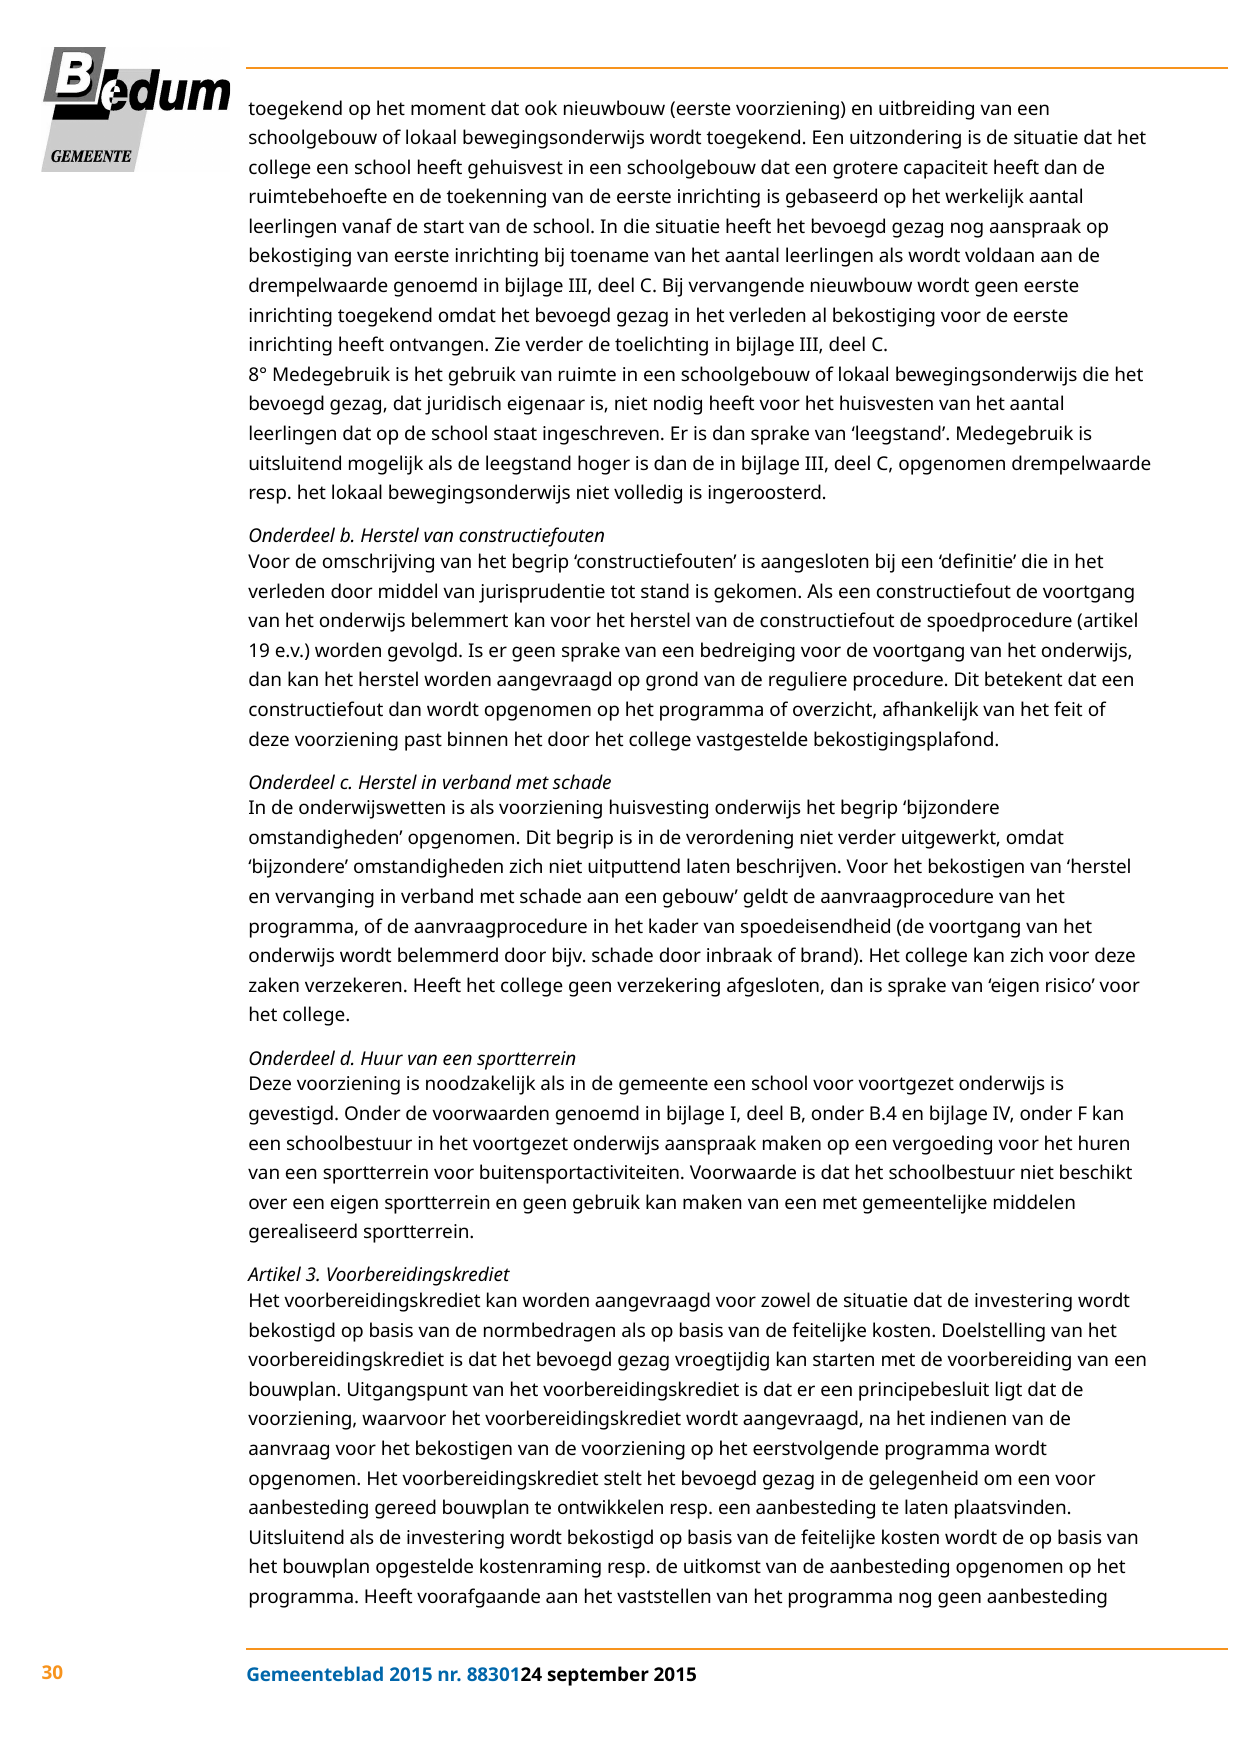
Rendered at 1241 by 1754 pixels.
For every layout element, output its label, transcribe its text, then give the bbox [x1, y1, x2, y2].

text toegekend op het moment dat ook nieuwbouw (eerste voorziening) en uitbreiding van een schoolgebouw of lokaal bewegingsonderwijs wordt toegekend. Een uitzondering is de situatie dat het college een school heeft gehuisvest in een schoolgebouw dat een grotere capaciteit heeft dan de ruimtebehoefte en de toekenning van de eerste inrichting is gebaseerd op het werkelijk aantal leerlingen vanaf de start van de school. In die situatie heeft het bevoegd gezag nog aanspraak op bekostiging van eerste inrichting bij toename van het aantal leerlingen als wordt voldaan aan de drempelwaarde genoemd in bijlage III, deel C. Bij vervangende nieuwbouw wordt geen eerste inrichting toegekend omdat het bevoegd gezag in het verleden al bekostiging voor de eerste inrichting heeft ontvangen. Zie verder de toelichting in bijlage III, deel C. [248, 95, 1152, 357]
picture [41, 47, 231, 172]
text Onderdeel c. Herstel in verband met schade [248, 769, 1152, 794]
text Onderdeel d. Huur van een sportterrein [248, 1045, 1152, 1071]
text Het voorbereidingskrediet kan worden aangevraagd voor zowel de situatie dat de investering wordt bekostigd op basis van de normbedragen als op basis van de feitelijke kosten. Doelstelling van het voorbereidingskrediet is dat het bevoegd gezag vroegtijdig kan starten met de voorbereiding van een bouwplan. Uitgangspunt van het voorbereidingskrediet is dat er een principebesluit ligt dat de voorziening, waarvoor het voorbereidingskrediet wordt aangevraagd, na het indienen van de aanvraag voor het bekostigen van de voorziening op het eerstvolgende programma wordt opgenomen. Het voorbereidingskrediet stelt het bevoegd gezag in de gelegenheid om een voor aanbesteding gereed bouwplan te ontwikkelen resp. een aanbesteding te laten plaatsvinden. Uitsluitend als de investering wordt bekostigd op basis van de feitelijke kosten wordt de op basis van het bouwplan opgestelde kostenraming resp. de uitkomst van de aanbesteding opgenomen op het programma. Heeft voorafgaande aan het vaststellen van het programma nog geen aanbesteding [248, 1287, 1152, 1609]
text In de onderwijswetten is als voorziening huisvesting onderwijs het begrip ‘bijzondere omstandigheden’ opgenomen. Dit begrip is in de verordening niet verder uitgewerkt, omdat ‘bijzondere’ omstandigheden zich niet uitputtend laten beschrijven. Voor het bekostigen van ‘herstel en vervanging in verband met schade aan een gebouw’ geldt de aanvraagprocedure van het programma, of de aanvraagprocedure in het kader van spoedeisendheid (de voortgang van het onderwijs wordt belemmerd door bijv. schade door inbraak of brand). Het college kan zich voor deze zaken verzekeren. Heeft het college geen verzekering afgesloten, dan is sprake van ‘eigen risico’ voor het college. [248, 794, 1152, 1027]
text 8° Medegebruik is het gebruik van ruimte in een schoolgebouw of lokaal bewegingsonderwijs die het bevoegd gezag, dat juridisch eigenaar is, niet nodig heeft voor het huisvesten van het aantal leerlingen dat op de school staat ingeschreven. Er is dan sprake van ‘leegstand’. Medegebruik is uitsluitend mogelijk als de leegstand hoger is dan de in bijlage III, deel C, opgenomen drempelwaarde resp. het lokaal bewegingsonderwijs niet volledig is ingeroosterd. [248, 361, 1152, 505]
text Deze voorziening is noodzakelijk als in de gemeente een school voor voortgezet onderwijs is gevestigd. Onder de voorwaarden genoemd in bijlage I, deel B, onder B.4 en bijlage IV, onder F kan een schoolbestuur in het voortgezet onderwijs aanspraak maken op een vergoeding voor het huren van een sportterrein voor buitensportactiviteiten. Voorwaarde is dat het schoolbestuur niet beschikt over een eigen sportterrein en geen gebruik kan maken van een met gemeentelijke middelen gerealiseerd sportterrein. [248, 1071, 1152, 1244]
text Onderdeel b. Herstel van constructiefouten [248, 522, 1152, 548]
text Artikel 3. Voorbereidingskrediet [248, 1262, 1152, 1287]
text Voor de omschrijving van het begrip ‘constructiefouten’ is aangesloten bij een ‘definitie’ die in het verleden door middel van jurisprudentie tot stand is gekomen. Als een constructiefout de voortgang van het onderwijs belemmert kan voor het herstel van de constructiefout de spoedprocedure (artikel 19 e.v.) worden gevolgd. Is er geen sprake van een bedreiging voor de voortgang van het onderwijs, dan kan het herstel worden aangevraagd op grond van de reguliere procedure. Dit betekent dat een constructiefout dan wordt opgenomen op het programma of overzicht, afhankelijk van het feit of deze voorziening past binnen het door het college vastgestelde bekostigingsplafond. [248, 548, 1152, 751]
